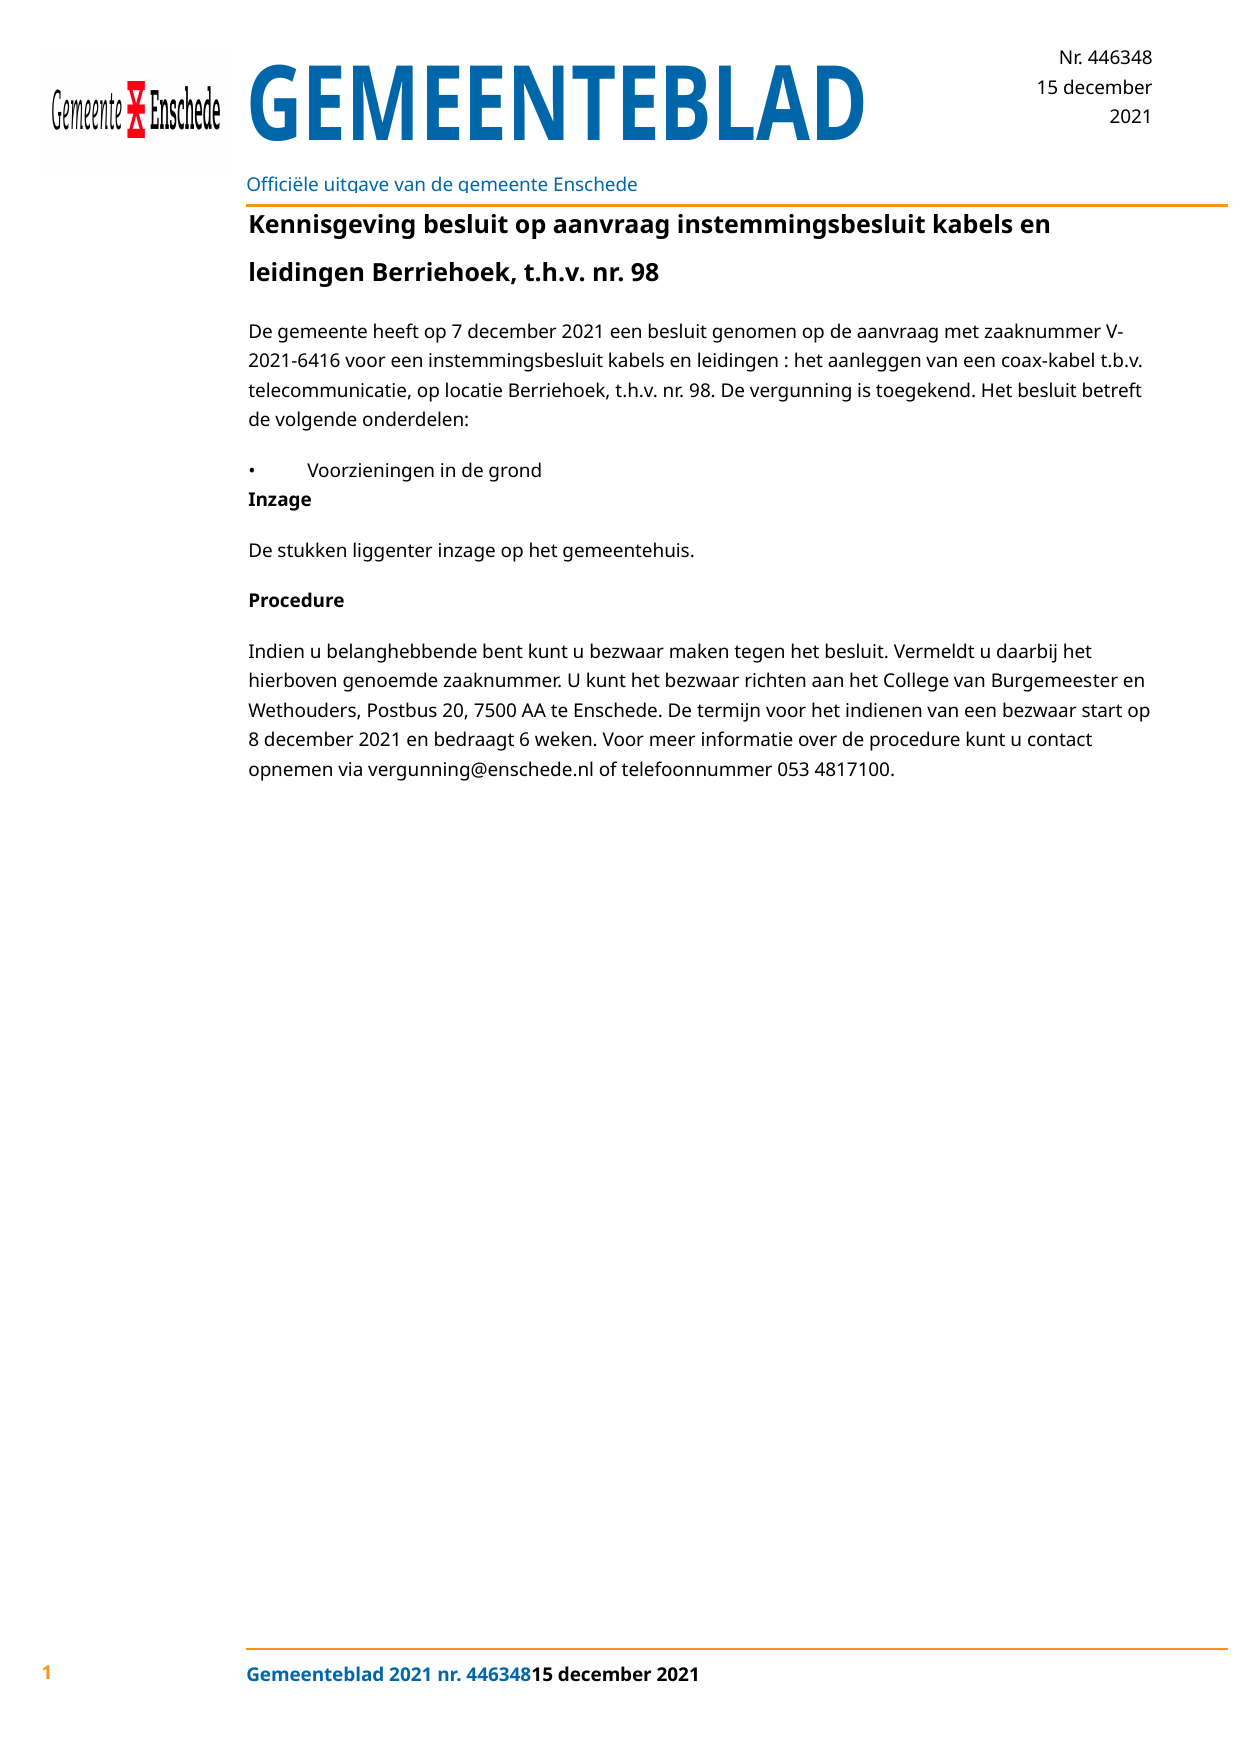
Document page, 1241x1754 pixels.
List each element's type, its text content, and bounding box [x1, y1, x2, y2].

list Voorzieningen in de grond [248, 457, 1152, 483]
picture [41, 47, 231, 172]
text De gemeente heeft op 7 december 2021 een besluit genomen op de aanvraag met zaaknummer V-2021-6416 voor een instemmingsbesluit kabels en leidingen : het aanleggen van een coax-kabel t.b.v. telecommunicatie, op locatie Berriehoek, t.h.v. nr. 98. De vergunning is toegekend. Het besluit betreft de volgende onderdelen: [248, 318, 1152, 432]
text Indien u belanghebbende bent kunt u bezwaar maken tegen het besluit. Vermeldt u daarbij het hierboven genoemde zaaknummer. U kunt het bezwaar richten aan het College van Burgemees­ter en Wethouders, Postbus 20, 7500 AA te Enschede. De termijn voor het indienen van een bezwaar start op 8 december 2021 en bedraagt 6 weken. Voor meer informatie over de procedure kunt u contact opnemen via vergunning@enschede.nl of telefoonnummer 053 4817100. [248, 638, 1152, 782]
text De stukken liggenter inzage op het gemeentehuis. [248, 537, 1152, 563]
text Procedure [248, 587, 1152, 613]
text Inzage [248, 487, 1152, 512]
text Kennisgeving besluit op aanvraag instemmingsbesluit kabels en leidingen Berriehoek, t.h.v. nr. 98 [248, 207, 1152, 288]
